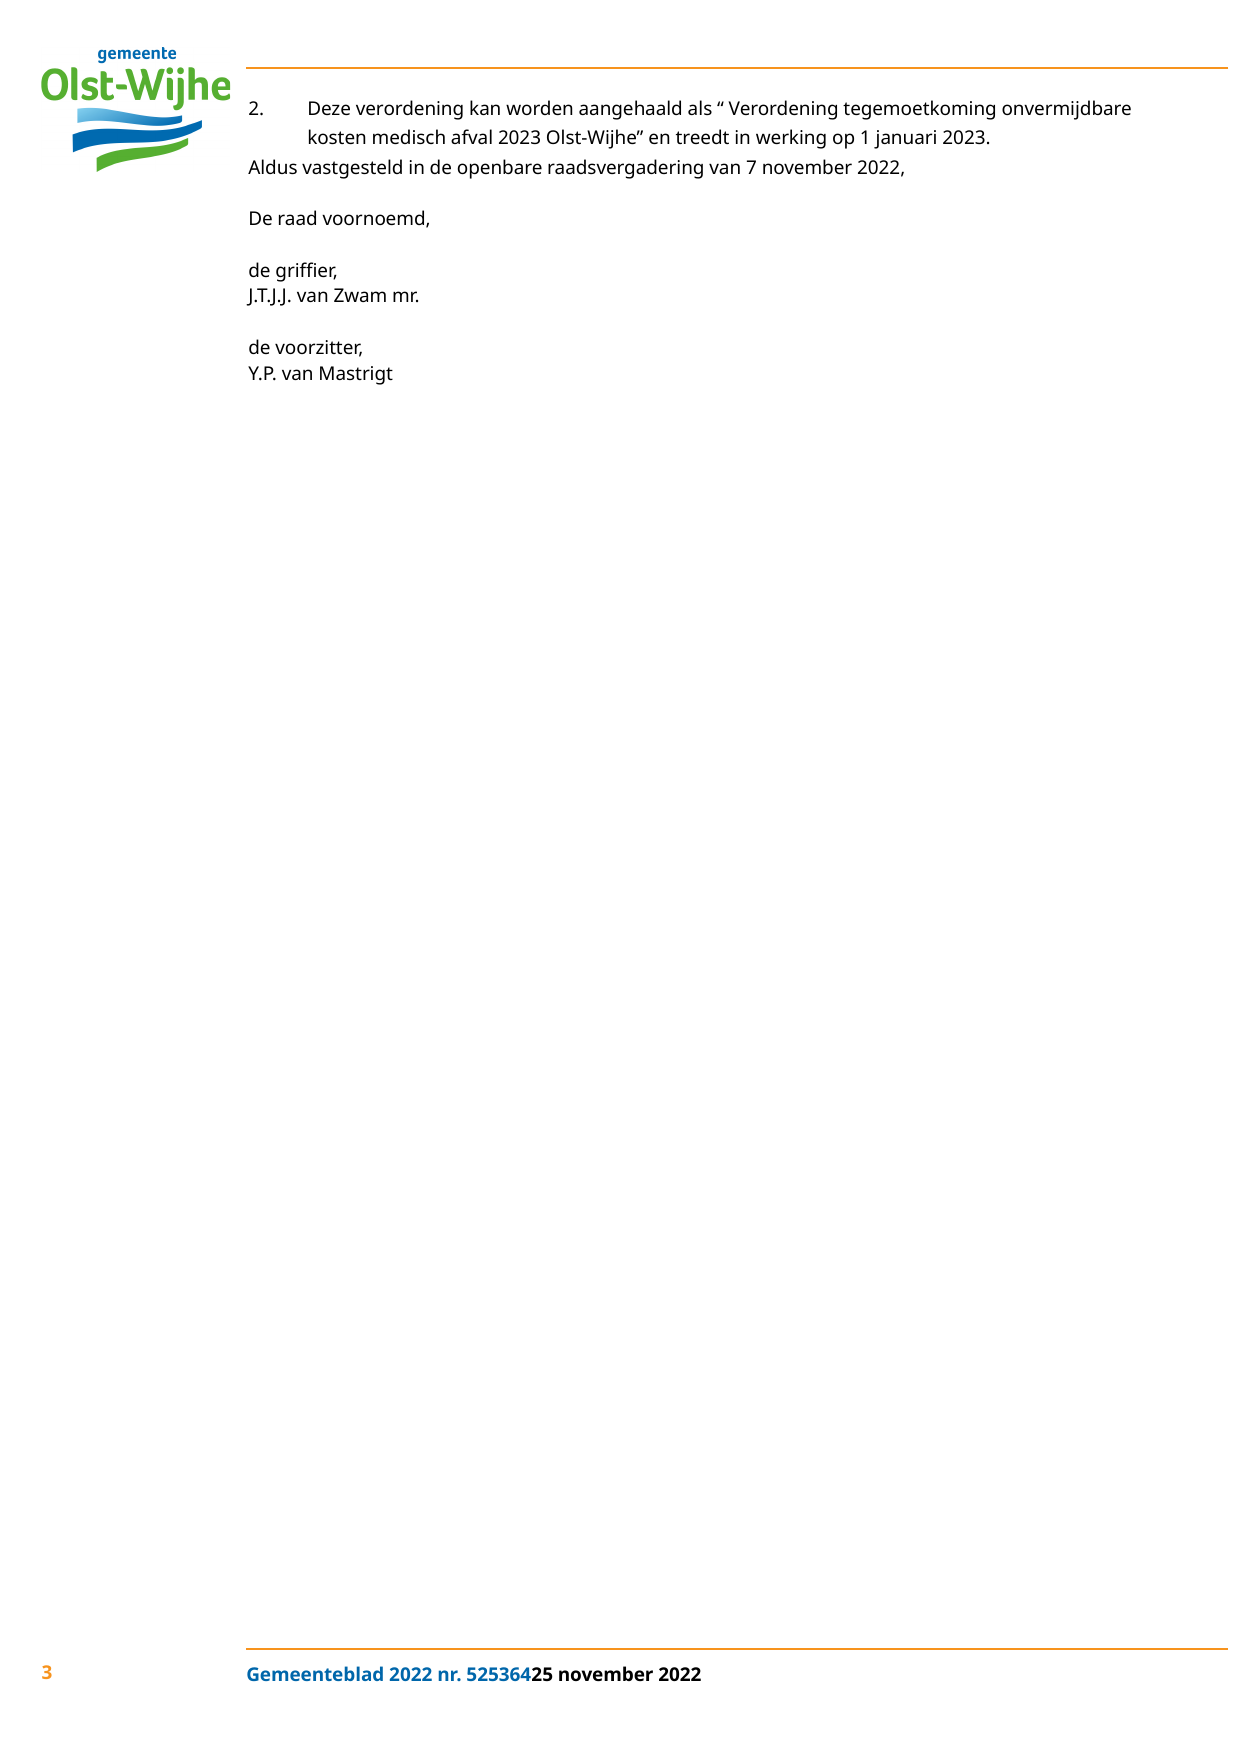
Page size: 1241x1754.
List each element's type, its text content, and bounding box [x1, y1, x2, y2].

list Deze verordening kan worden aangehaald als “ Verordening tegemoetkoming onvermijdbare kosten medisch afval 2023 Olst-Wijhe” en treedt in werking op 1 januari 2023. [248, 95, 1152, 150]
text Aldus vastgesteld in de openbare raadsvergadering van 7 november 2022, [248, 154, 1152, 180]
text de griffier, [248, 257, 1152, 283]
picture [41, 47, 231, 172]
text de voorzitter, [248, 334, 1152, 360]
text J.T.J.J. van Zwam mr. [248, 283, 1152, 308]
text De raad voornoemd, [248, 205, 1152, 231]
text Y.P. van Mastrigt [248, 360, 1152, 386]
